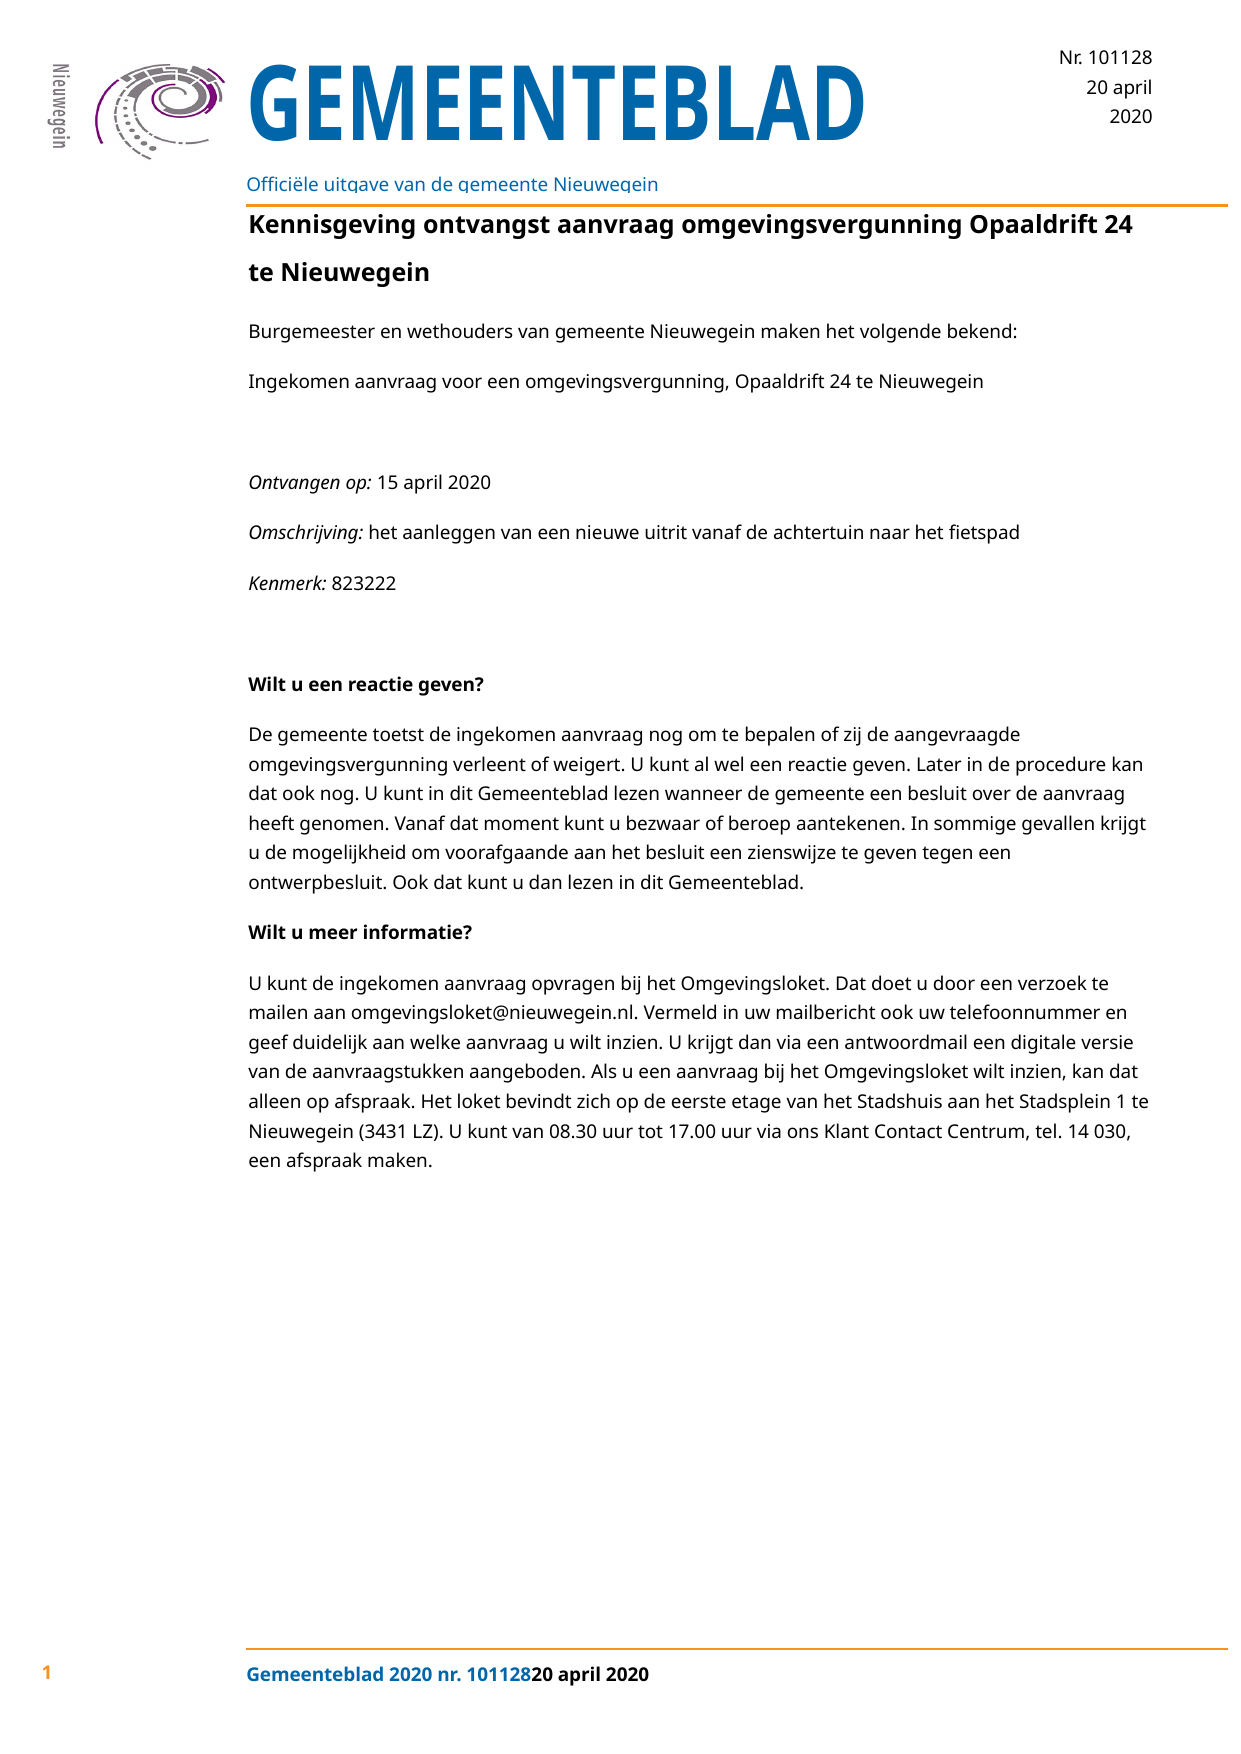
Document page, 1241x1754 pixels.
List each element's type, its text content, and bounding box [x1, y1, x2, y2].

picture [41, 47, 231, 172]
text Kennisgeving ontvangst aanvraag omgevingsvergunning Opaaldrift 24 te Nieuwegein [248, 207, 1152, 288]
text Omschrijving: het aanleggen van een nieuwe uitrit vanaf de achtertuin naar het fietspad [248, 519, 1152, 545]
text Ingekomen aanvraag voor een omgevingsvergunning, Opaaldrift 24 te Nieuwegein [248, 368, 1152, 394]
text U kunt de ingekomen aanvraag opvragen bij het Omgevingsloket. Dat doet u door een verzoek te mailen aan omgevingsloket@nieuwegein.nl. Vermeld in uw mailbericht ook uw telefoonnummer en geef duidelijk aan welke aanvraag u wilt inzien. U krijgt dan via een antwoordmail een digitale versie van de aanvraagstukken aangeboden. Als u een aanvraag bij het Omgevingsloket wilt inzien, kan dat alleen op afspraak. Het loket bevindt zich op de eerste etage van het Stadshuis aan het Stadsplein 1 te Nieuwegein (3431 LZ). U kunt van 08.30 uur tot 17.00 uur via ons Klant Contact Centrum, tel. 14 030, een afspraak maken. [248, 970, 1152, 1173]
text Ontvangen op: 15 april 2020 [248, 469, 1152, 495]
text De gemeente toetst de ingekomen aanvraag nog om te bepalen of zij de aangevraagde omgevingsvergunning verleent of weigert. U kunt al wel een reactie geven. Later in de procedure kan dat ook nog. U kunt in dit Gemeenteblad lezen wanneer de gemeente een besluit over de aanvraag heeft genomen. Vanaf dat moment kunt u bezwaar of beroep aantekenen. In sommige gevallen krijgt u de mogelijkheid om voorafgaande aan het besluit een zienswijze te geven tegen een ontwerpbesluit. Ook dat kunt u dan lezen in dit Gemeenteblad. [248, 721, 1152, 895]
text Burgemeester en wethouders van gemeente Nieuwegein maken het volgende bekend: [248, 318, 1152, 344]
text Kenmerk: 823222 [248, 570, 1152, 596]
text Wilt u een reactie geven? [248, 671, 1152, 697]
text Wilt u meer informatie? [248, 919, 1152, 945]
